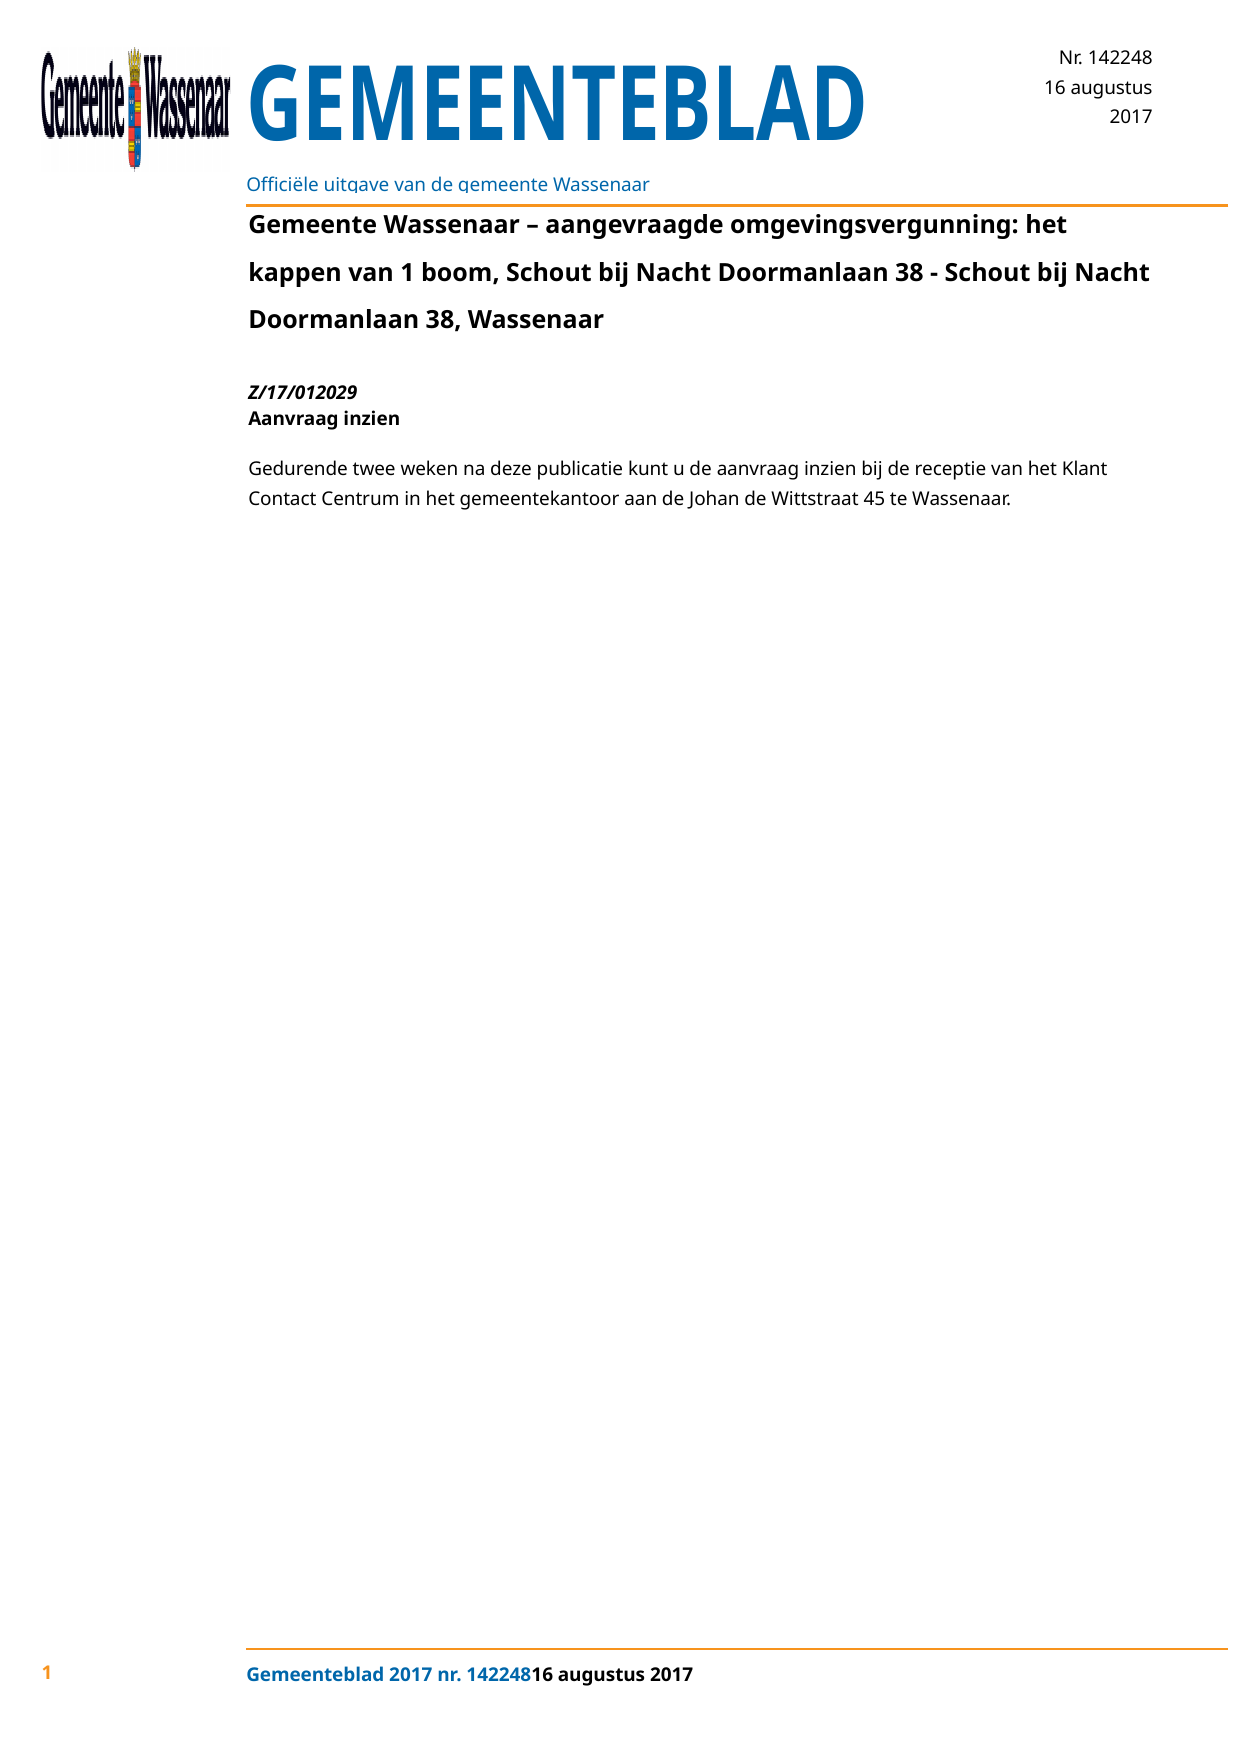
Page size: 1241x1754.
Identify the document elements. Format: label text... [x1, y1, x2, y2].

text Gemeente Wassenaar – aangevraagde omgevingsvergunning: het kappen van 1 boom, Schout bij Nacht Doormanlaan 38 - Schout bij Nacht Doormanlaan 38, Wassenaar [248, 207, 1152, 336]
picture [41, 47, 231, 172]
text Z/17/012029 [248, 379, 1152, 405]
text Aanvraag inzien [248, 405, 1152, 431]
text Gedurende twee weken na deze publicatie kunt u de aanvraag inzien bij de receptie van het Klant Contact Centrum in het gemeentekantoor aan de Johan de Wittstraat 45 te Wassenaar. [248, 455, 1152, 511]
